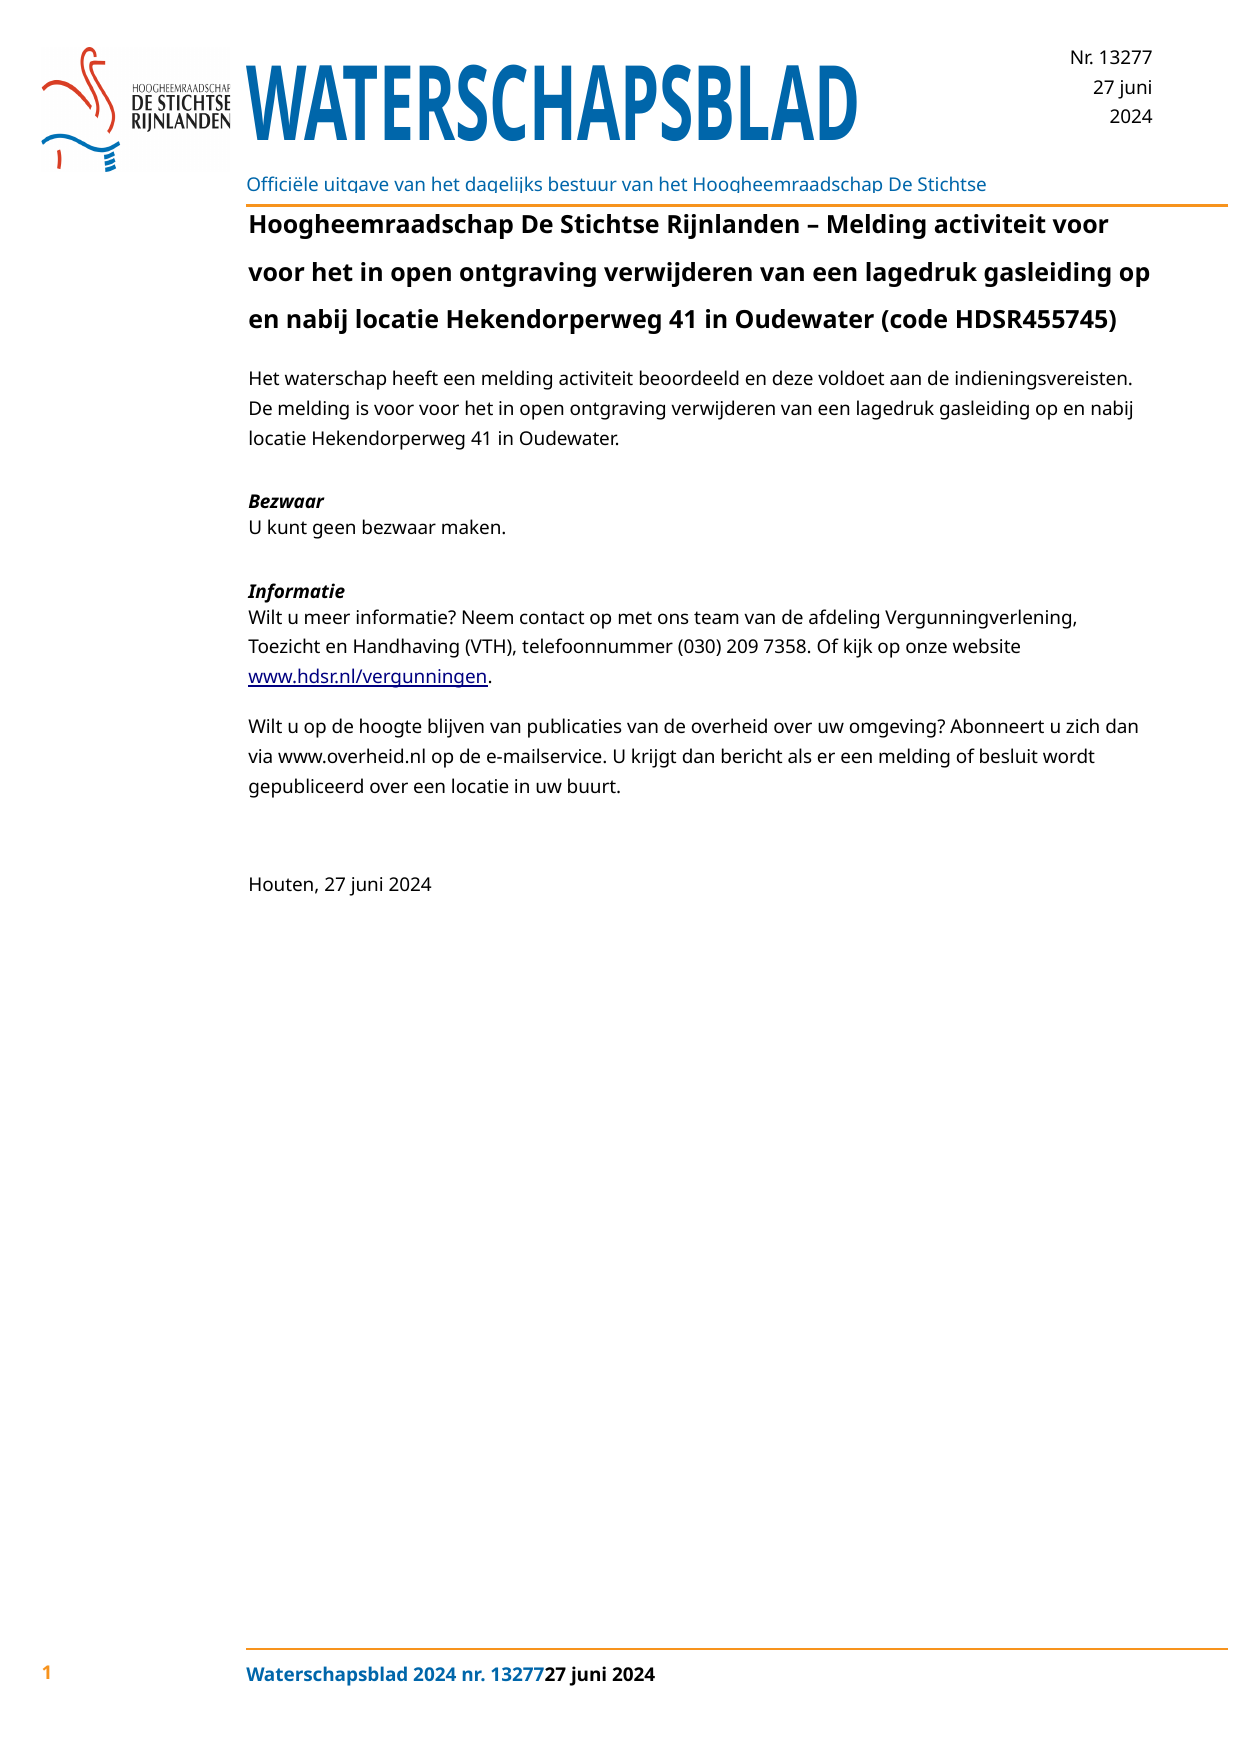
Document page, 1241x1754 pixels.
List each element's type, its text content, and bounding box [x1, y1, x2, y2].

text U kunt geen bezwaar maken. [248, 514, 1152, 540]
text Hoogheemraadschap De Stichtse Rijnlanden – Melding activiteit voor voor het in open ontgraving verwijderen van een lagedruk gasleiding op en nabij locatie Hekendorperweg 41 in Oudewater (code HDSR455745) [248, 207, 1152, 336]
text Wilt u op de hoogte blijven van publicaties van de overheid over uw omgeving? Abonneert u zich dan via www.overheid.nl op de e-mailservice. U krijgt dan bericht als er een melding of besluit wordt gepubliceerd over een locatie in uw buurt. [248, 714, 1152, 798]
text Bezwaar [248, 489, 1152, 514]
text Het waterschap heeft een melding activiteit beoordeeld en deze voldoet aan de indieningsvereisten. De melding is voor voor het in open ontgraving verwijderen van een lagedruk gasleiding op en nabij locatie Hekendorperweg 41 in Oudewater. [248, 366, 1152, 450]
text Informatie [248, 578, 1152, 604]
text Wilt u meer informatie? Neem contact op met ons team van de afdeling Vergunningverlening, Toezicht en Handhaving (VTH), telefoonnummer (030) 209 7358. Of kijk op onze website www.hdsr.nl/vergunningen. [248, 604, 1152, 689]
picture [41, 47, 231, 172]
text Houten, 27 juni 2024 [248, 871, 1152, 897]
